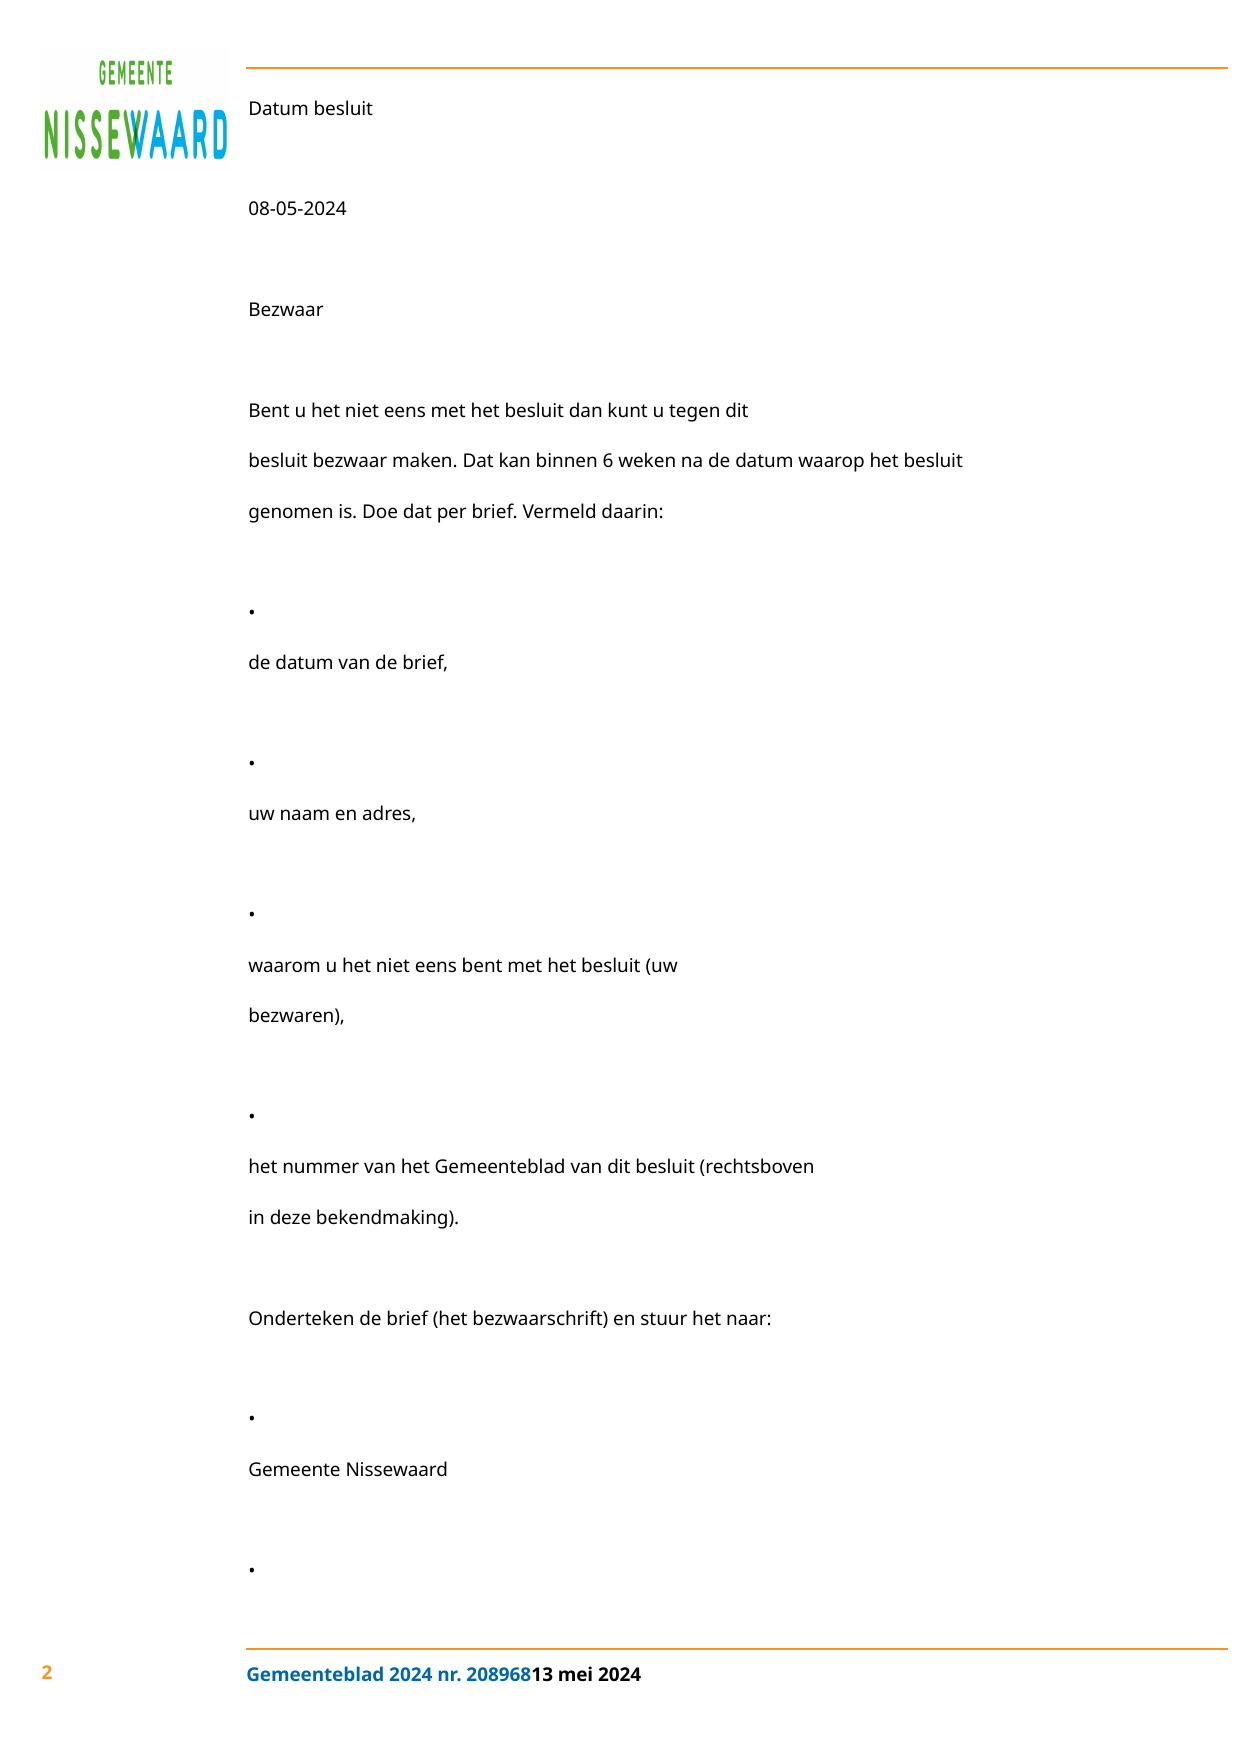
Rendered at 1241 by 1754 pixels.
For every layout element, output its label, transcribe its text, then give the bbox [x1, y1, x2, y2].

text genomen is. Doe dat per brief. Vermeld daarin: [248, 498, 1152, 524]
text Bezwaar [248, 296, 1152, 322]
picture [41, 47, 231, 172]
text besluit bezwaar maken. Dat kan binnen 6 weken na de datum waarop het besluit [248, 448, 1152, 473]
text bezwaren), [248, 1002, 1152, 1028]
text • [248, 599, 1152, 625]
text • [248, 1406, 1152, 1431]
text in deze bekendmaking). [248, 1204, 1152, 1230]
text het nummer van het Gemeenteblad van dit besluit (rechtsboven [248, 1153, 1152, 1179]
text Onderteken de brief (het bezwaarschrift) en stuur het naar: [248, 1305, 1152, 1331]
text • [248, 1103, 1152, 1129]
text de datum van de brief, [248, 649, 1152, 675]
text Datum besluit [248, 95, 1152, 121]
text • [248, 901, 1152, 927]
text Gemeente Nissewaard [248, 1456, 1152, 1482]
text 08-05-2024 [248, 196, 1152, 221]
text • [248, 750, 1152, 776]
text Bent u het niet eens met het besluit dan kunt u tegen dit [248, 397, 1152, 423]
text • [248, 1557, 1152, 1583]
text uw naam en adres, [248, 801, 1152, 826]
text waarom u het niet eens bent met het besluit (uw [248, 952, 1152, 978]
